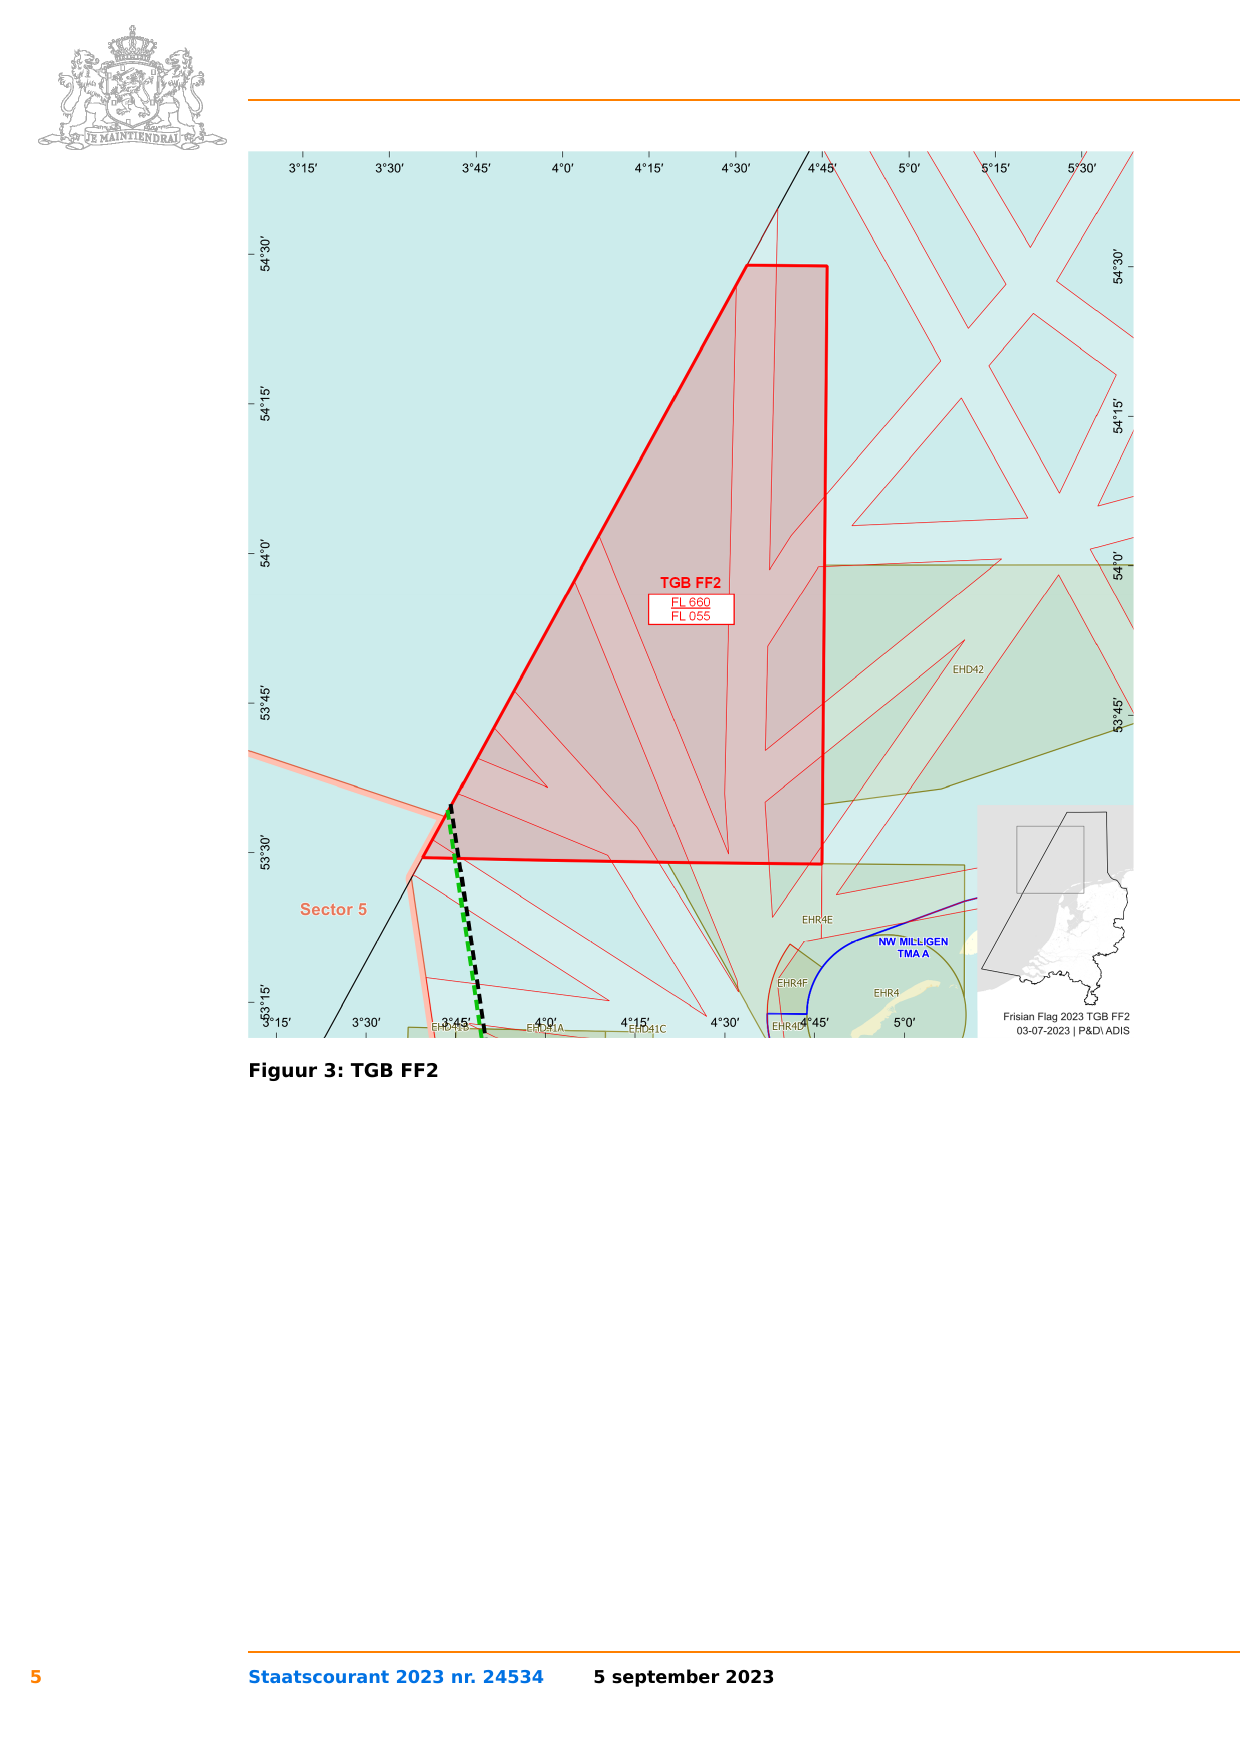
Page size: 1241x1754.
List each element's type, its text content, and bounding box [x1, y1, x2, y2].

picture [38, 25, 227, 150]
text Figuur 3: TGB FF2 [248, 1059, 1134, 1081]
picture [248, 151, 1134, 1038]
